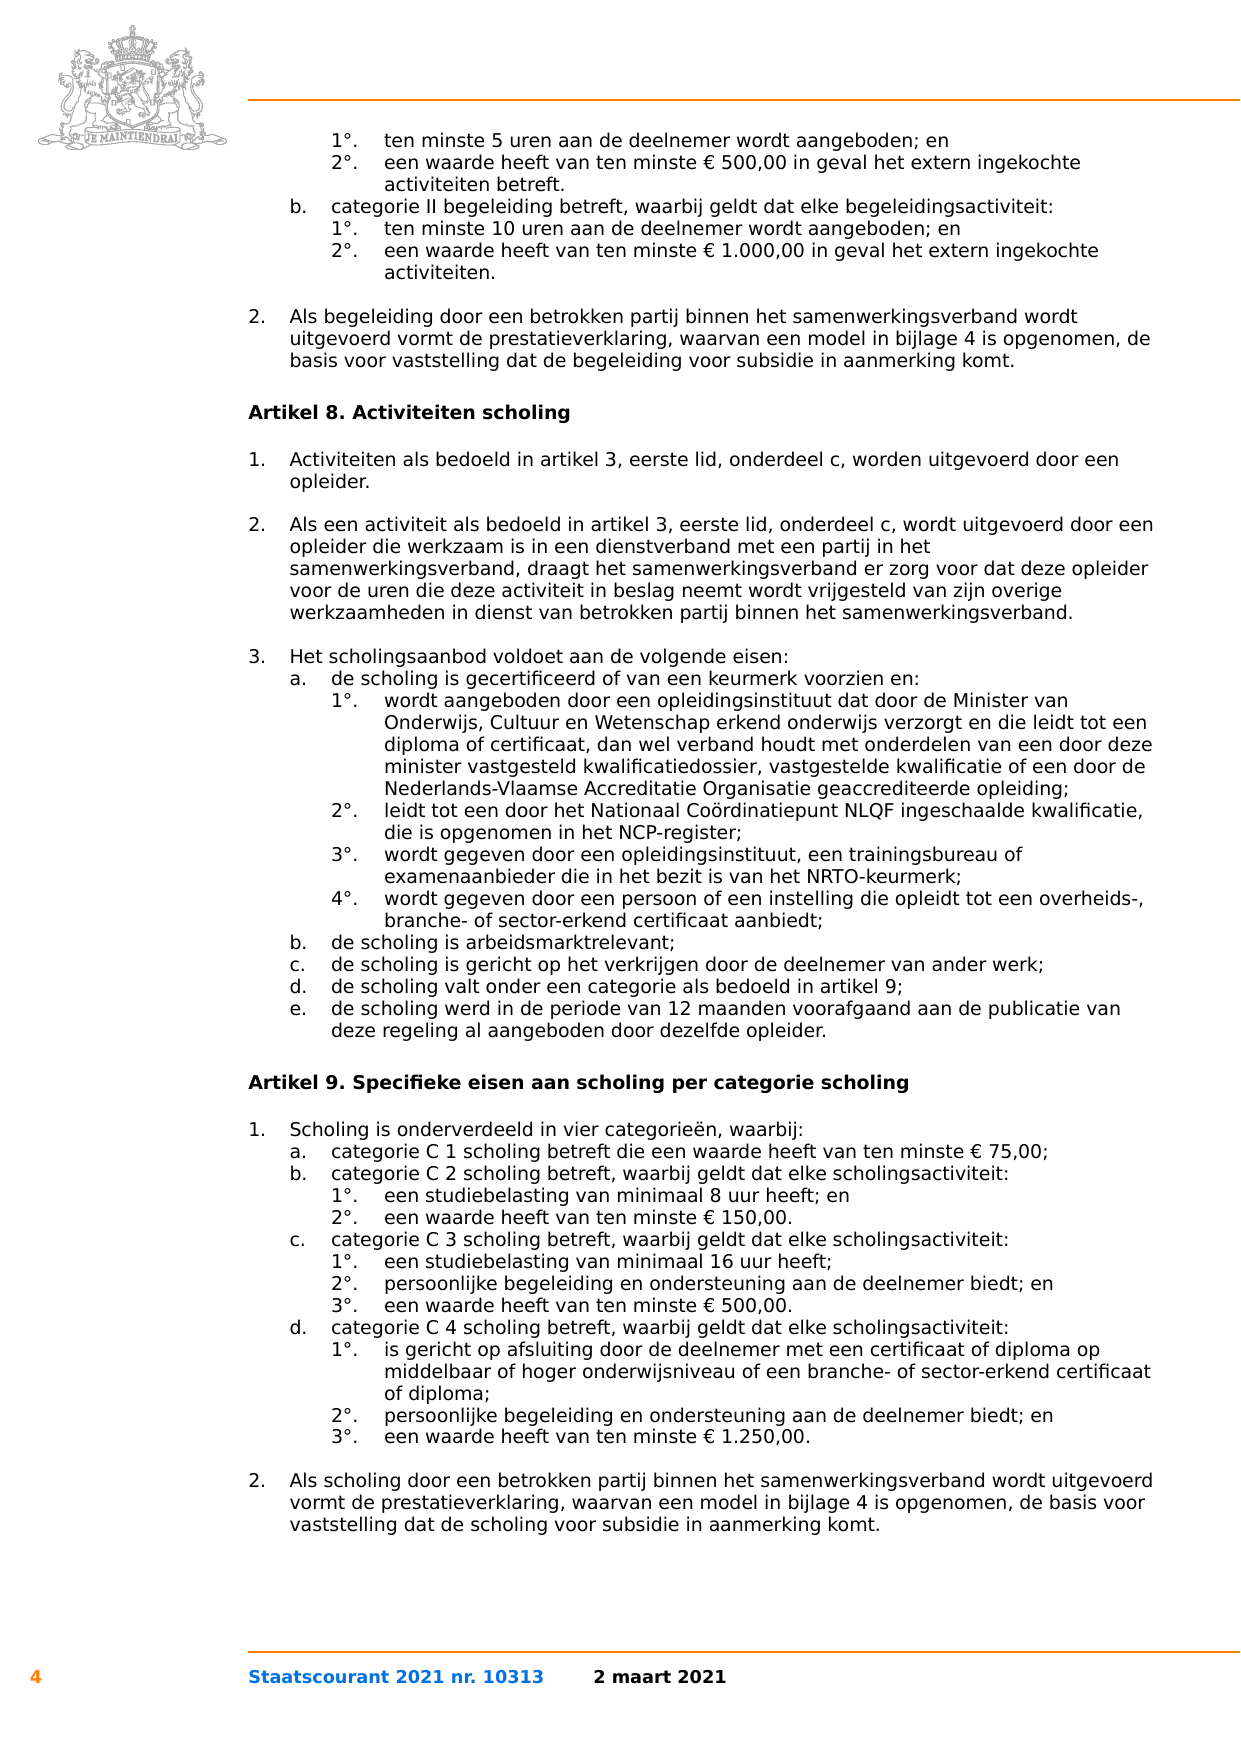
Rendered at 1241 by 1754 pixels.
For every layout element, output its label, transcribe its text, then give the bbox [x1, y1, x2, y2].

text a. categorie C 1 scholing betreft die een waarde heeft van ten minste € 75,00; [289, 1141, 1163, 1163]
text 1°. ten minste 5 uren aan de deelnemer wordt aangeboden; en [331, 130, 1163, 152]
subtitle Artikel 9. Specifieke eisen aan scholing per categorie scholing [248, 1072, 1163, 1094]
text 1°. wordt aangeboden door een opleidingsinstituut dat door de Minister van Onderwijs, Cultuur en Wetenschap erkend onderwijs verzorgt en die leidt tot een diploma of certificaat, dan wel verband houdt met onderdelen van een door deze minister vastgesteld kwalificatiedossier, vastgestelde kwalificatie of een door de Nederlands-Vlaamse Accreditatie Organisatie geaccrediteerde opleiding; [331, 690, 1163, 800]
text 1°. is gericht op afsluiting door de deelnemer met een certificaat of diploma op middelbaar of hoger onderwijsniveau of een branche- of sector-erkend certificaat of diploma; [331, 1338, 1163, 1404]
text 3°. wordt gegeven door een opleidingsinstituut, een trainingsbureau of examenaanbieder die in het bezit is van het NRTO-keurmerk; [331, 844, 1163, 888]
text 2°. een waarde heeft van ten minste € 1.000,00 in geval het extern ingekochte activiteiten. [331, 240, 1163, 284]
text 1. Scholing is onderverdeeld in vier categorieën, waarbij: [248, 1119, 1163, 1141]
text 1. Activiteiten als bedoeld in artikel 3, eerste lid, onderdeel c, worden uitgevoerd door een opleider. [248, 448, 1163, 492]
subtitle Artikel 8. Activiteiten scholing [248, 402, 1163, 423]
text 4°. wordt gegeven door een persoon of een instelling die opleidt tot een overheids-, branche- of sector-erkend certificaat aanbiedt; [331, 888, 1163, 932]
text 2. Als scholing door een betrokken partij binnen het samenwerkingsverband wordt uitgevoerd vormt de prestatieverklaring, waarvan een model in bijlage 4 is opgenomen, de basis voor vaststelling dat de scholing voor subsidie in aanmerking komt. [248, 1470, 1163, 1536]
text b. categorie II begeleiding betreft, waarbij geldt dat elke begeleidingsactiviteit: [289, 196, 1163, 218]
text 3°. een waarde heeft van ten minste € 500,00. [331, 1294, 1163, 1317]
text b. de scholing is arbeidsmarktrelevant; [289, 932, 1163, 954]
text 2°. een waarde heeft van ten minste € 150,00. [331, 1207, 1163, 1229]
text c. de scholing is gericht op het verkrijgen door de deelnemer van ander werk; [289, 954, 1163, 976]
text 2°. persoonlijke begeleiding en ondersteuning aan de deelnemer biedt; en [331, 1404, 1163, 1426]
text 3. Het scholingsaanbod voldoet aan de volgende eisen: [248, 646, 1163, 668]
text a. de scholing is gecertificeerd of van een keurmerk voorzien en: [289, 668, 1163, 690]
picture [38, 25, 227, 150]
text 1°. een studiebelasting van minimaal 8 uur heeft; en [331, 1185, 1163, 1207]
text b. categorie C 2 scholing betreft, waarbij geldt dat elke scholingsactiviteit: [289, 1163, 1163, 1185]
text 2. Als een activiteit als bedoeld in artikel 3, eerste lid, onderdeel c, wordt uitgevoerd door een opleider die werkzaam is in een dienstverband met een partij in het samenwerkingsverband, draagt het samenwerkingsverband er zorg voor dat deze opleider voor de uren die deze activiteit in beslag neemt wordt vrijgesteld van zijn overige werkzaamheden in dienst van betrokken partij binnen het samenwerkingsverband. [248, 514, 1163, 624]
text c. categorie C 3 scholing betreft, waarbij geldt dat elke scholingsactiviteit: [289, 1229, 1163, 1251]
text 2. Als begeleiding door een betrokken partij binnen het samenwerkingsverband wordt uitgevoerd vormt de prestatieverklaring, waarvan een model in bijlage 4 is opgenomen, de basis voor vaststelling dat de begeleiding voor subsidie in aanmerking komt. [248, 306, 1163, 372]
text e. de scholing werd in de periode van 12 maanden voorafgaand aan de publicatie van deze regeling al aangeboden door dezelfde opleider. [289, 998, 1163, 1042]
text 1°. een studiebelasting van minimaal 16 uur heeft; [331, 1251, 1163, 1273]
text 3°. een waarde heeft van ten minste € 1.250,00. [331, 1426, 1163, 1448]
text d. categorie C 4 scholing betreft, waarbij geldt dat elke scholingsactiviteit: [289, 1317, 1163, 1338]
text 2°. persoonlijke begeleiding en ondersteuning aan de deelnemer biedt; en [331, 1273, 1163, 1294]
text 1°. ten minste 10 uren aan de deelnemer wordt aangeboden; en [331, 218, 1163, 240]
text 2°. leidt tot een door het Nationaal Coördinatiepunt NLQF ingeschaalde kwalificatie, die is opgenomen in het NCP-register; [331, 800, 1163, 844]
text d. de scholing valt onder een categorie als bedoeld in artikel 9; [289, 976, 1163, 998]
text 2°. een waarde heeft van ten minste € 500,00 in geval het extern ingekochte activiteiten betreft. [331, 152, 1163, 196]
